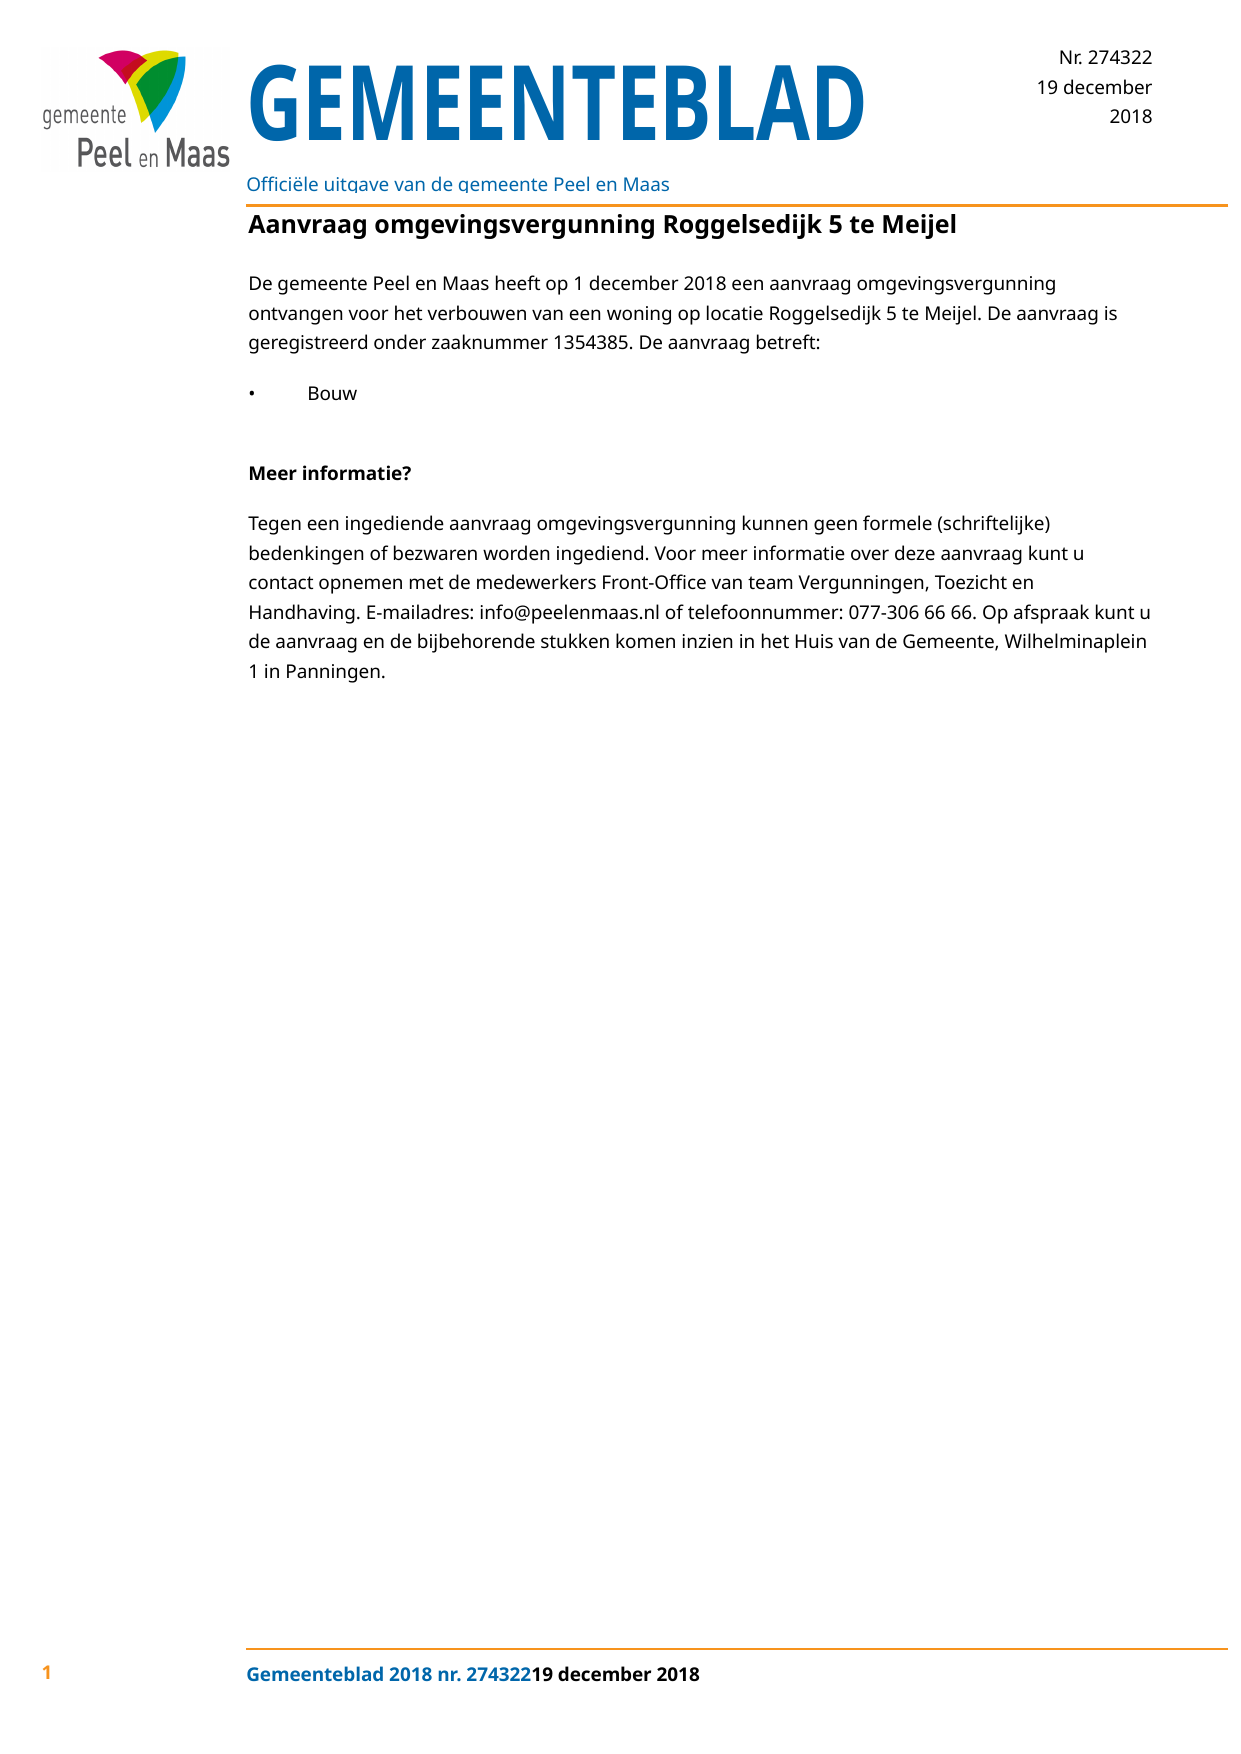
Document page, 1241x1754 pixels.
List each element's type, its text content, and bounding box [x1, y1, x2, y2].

text De gemeente Peel en Maas heeft op 1 december 2018 een aanvraag omgevingsvergunning ontvangen voor het verbouwen van een woning op locatie Roggelsedijk 5 te Meijel. De aanvraag is geregistreerd onder zaaknummer 1354385. De aanvraag betreft: [248, 270, 1152, 355]
text Meer informatie? [248, 460, 1152, 486]
picture [41, 47, 231, 172]
text Tegen een ingediende aanvraag omgevingsvergunning kunnen geen formele (schriftelijke) bedenkingen of bezwaren worden ingediend. Voor meer informatie over deze aanvraag kunt u contact opnemen met de medewerkers Front-Office van team Vergunningen, Toezicht en Handhaving. E-mailadres: info@peelenmaas.nl of telefoonnummer: 077-306 66 66. Op afspraak kunt u de aanvraag en de bijbehorende stukken komen inzien in het Huis van de Gemeente, Wilhelminaplein 1 in Panningen. [248, 510, 1152, 684]
list Bouw [248, 380, 1152, 406]
text Aanvraag omgevingsvergunning Roggelsedijk 5 te Meijel [248, 207, 1152, 241]
